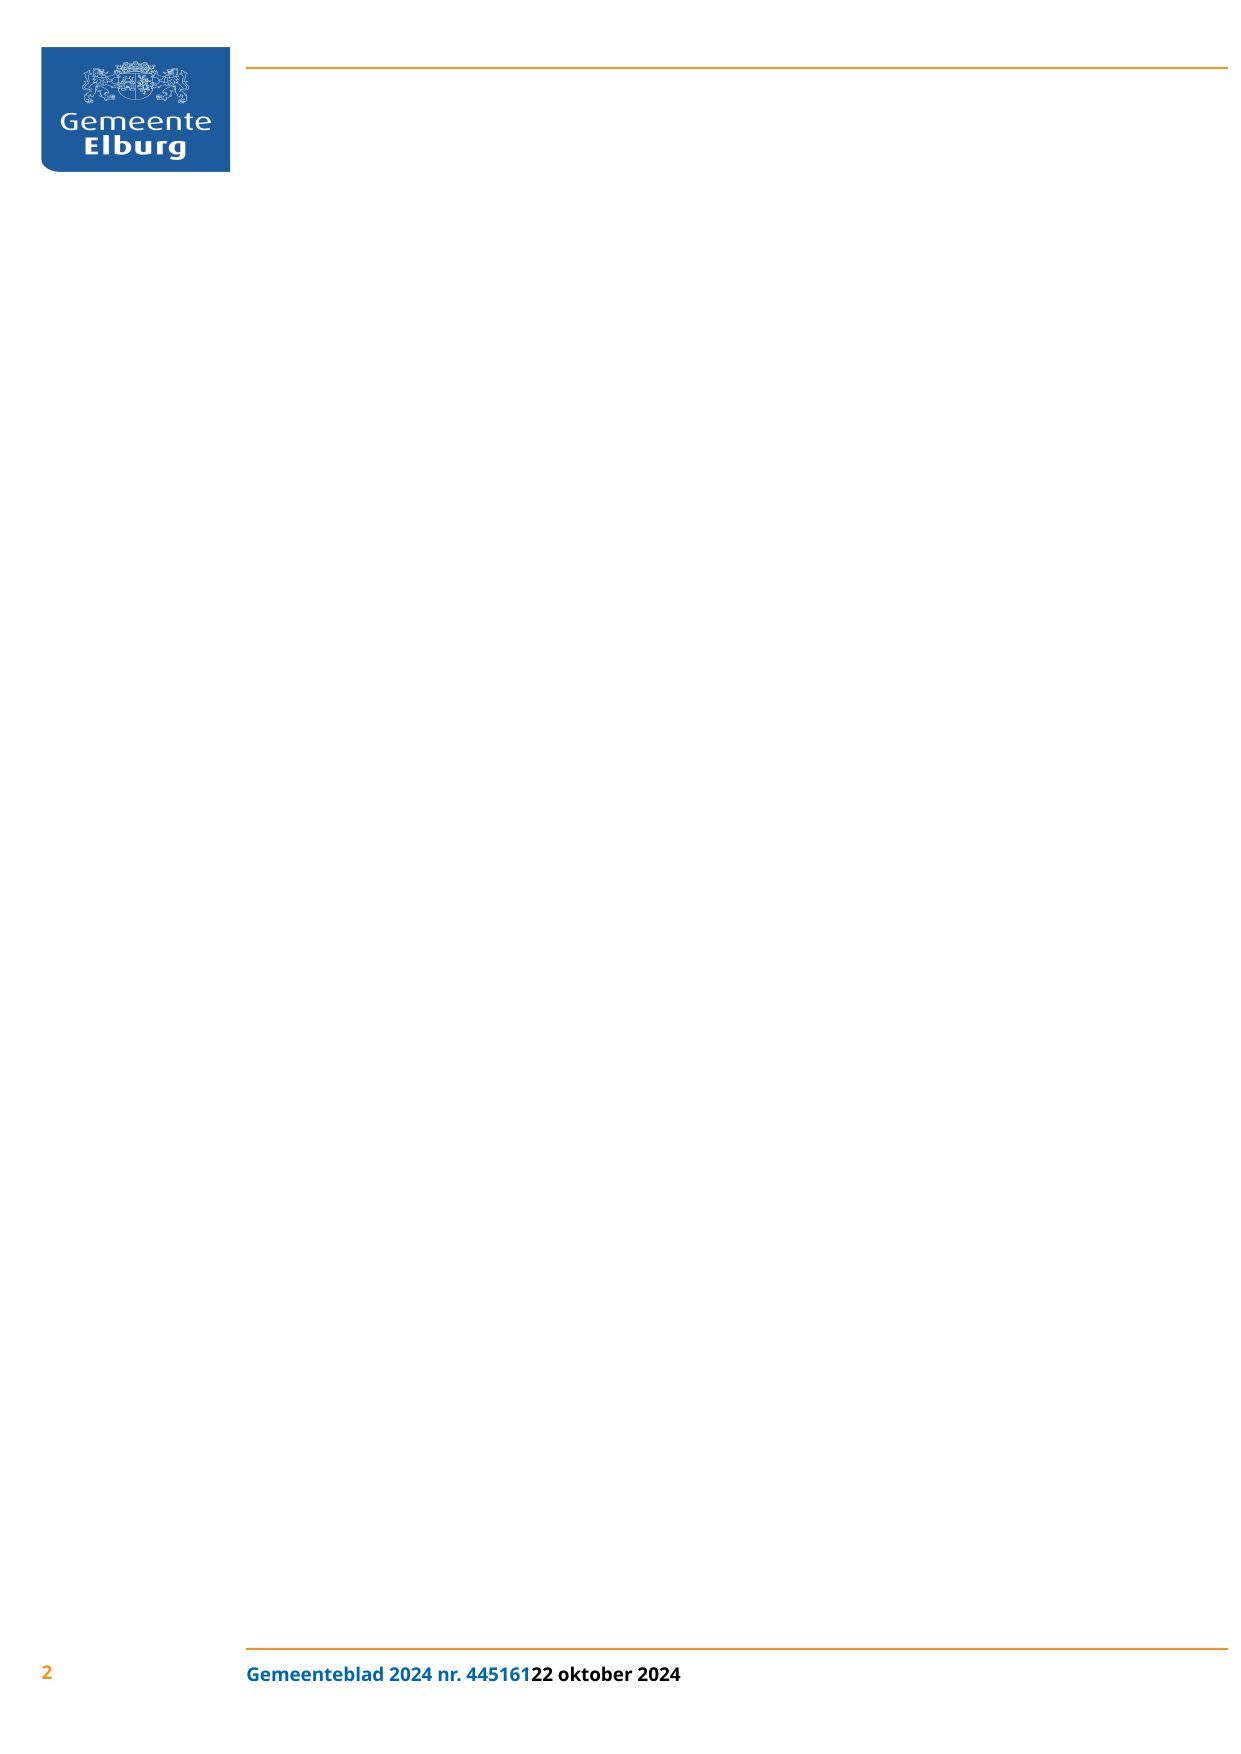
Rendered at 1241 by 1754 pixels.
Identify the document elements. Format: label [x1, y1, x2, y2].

picture [41, 47, 231, 172]
